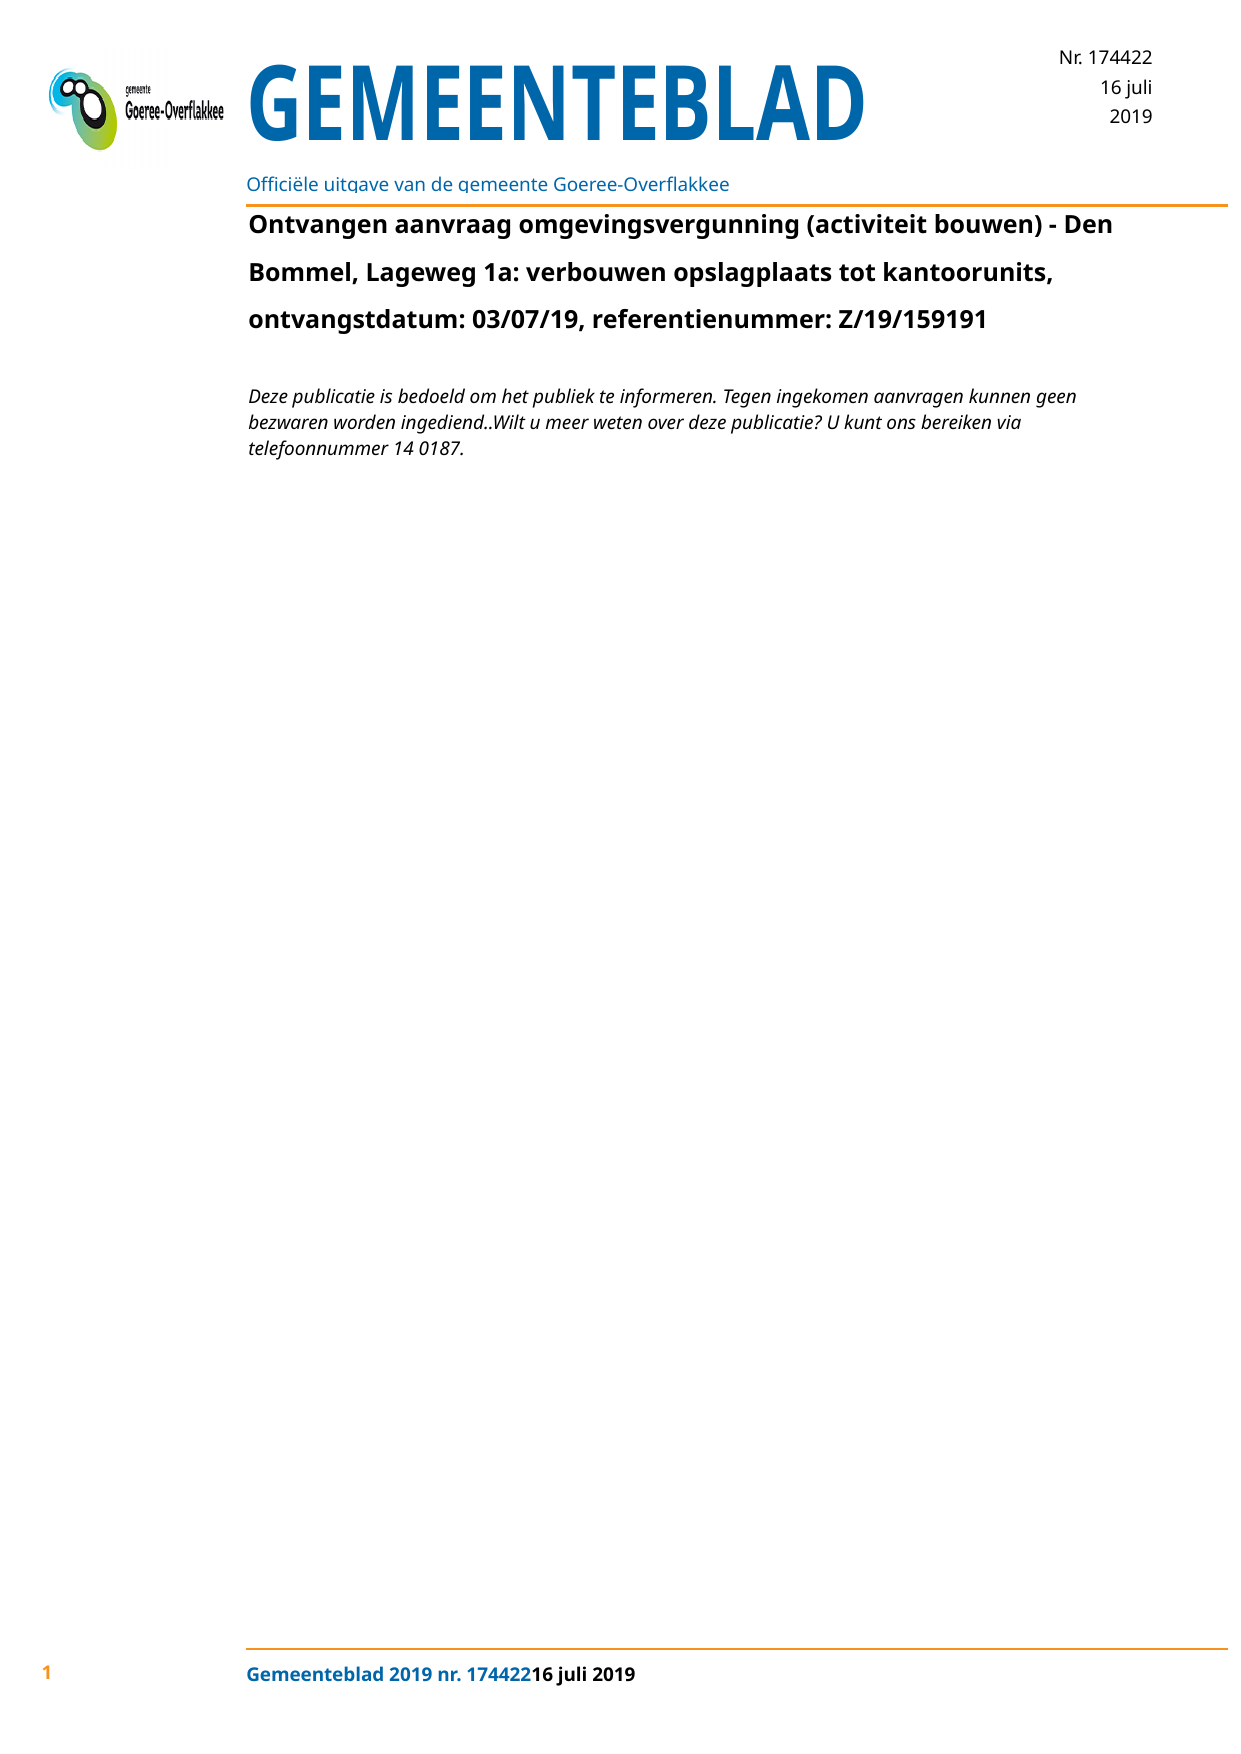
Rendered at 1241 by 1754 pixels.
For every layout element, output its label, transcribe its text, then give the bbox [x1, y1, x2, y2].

text Deze publicatie is bedoeld om het publiek te informeren. Tegen ingekomen aanvragen kunnen geen bezwaren worden ingediend..Wilt u meer weten over deze publicatie? U kunt ons bereiken via telefoonnummer 14 0187. [248, 384, 1152, 461]
text Ontvangen aanvraag omgevingsvergunning (activiteit bouwen) - Den Bommel, Lageweg 1a: verbouwen opslagplaats tot kantoorunits, ontvangstdatum: 03/07/19, referentienummer: Z/19/159191 [248, 207, 1152, 336]
picture [41, 47, 231, 172]
